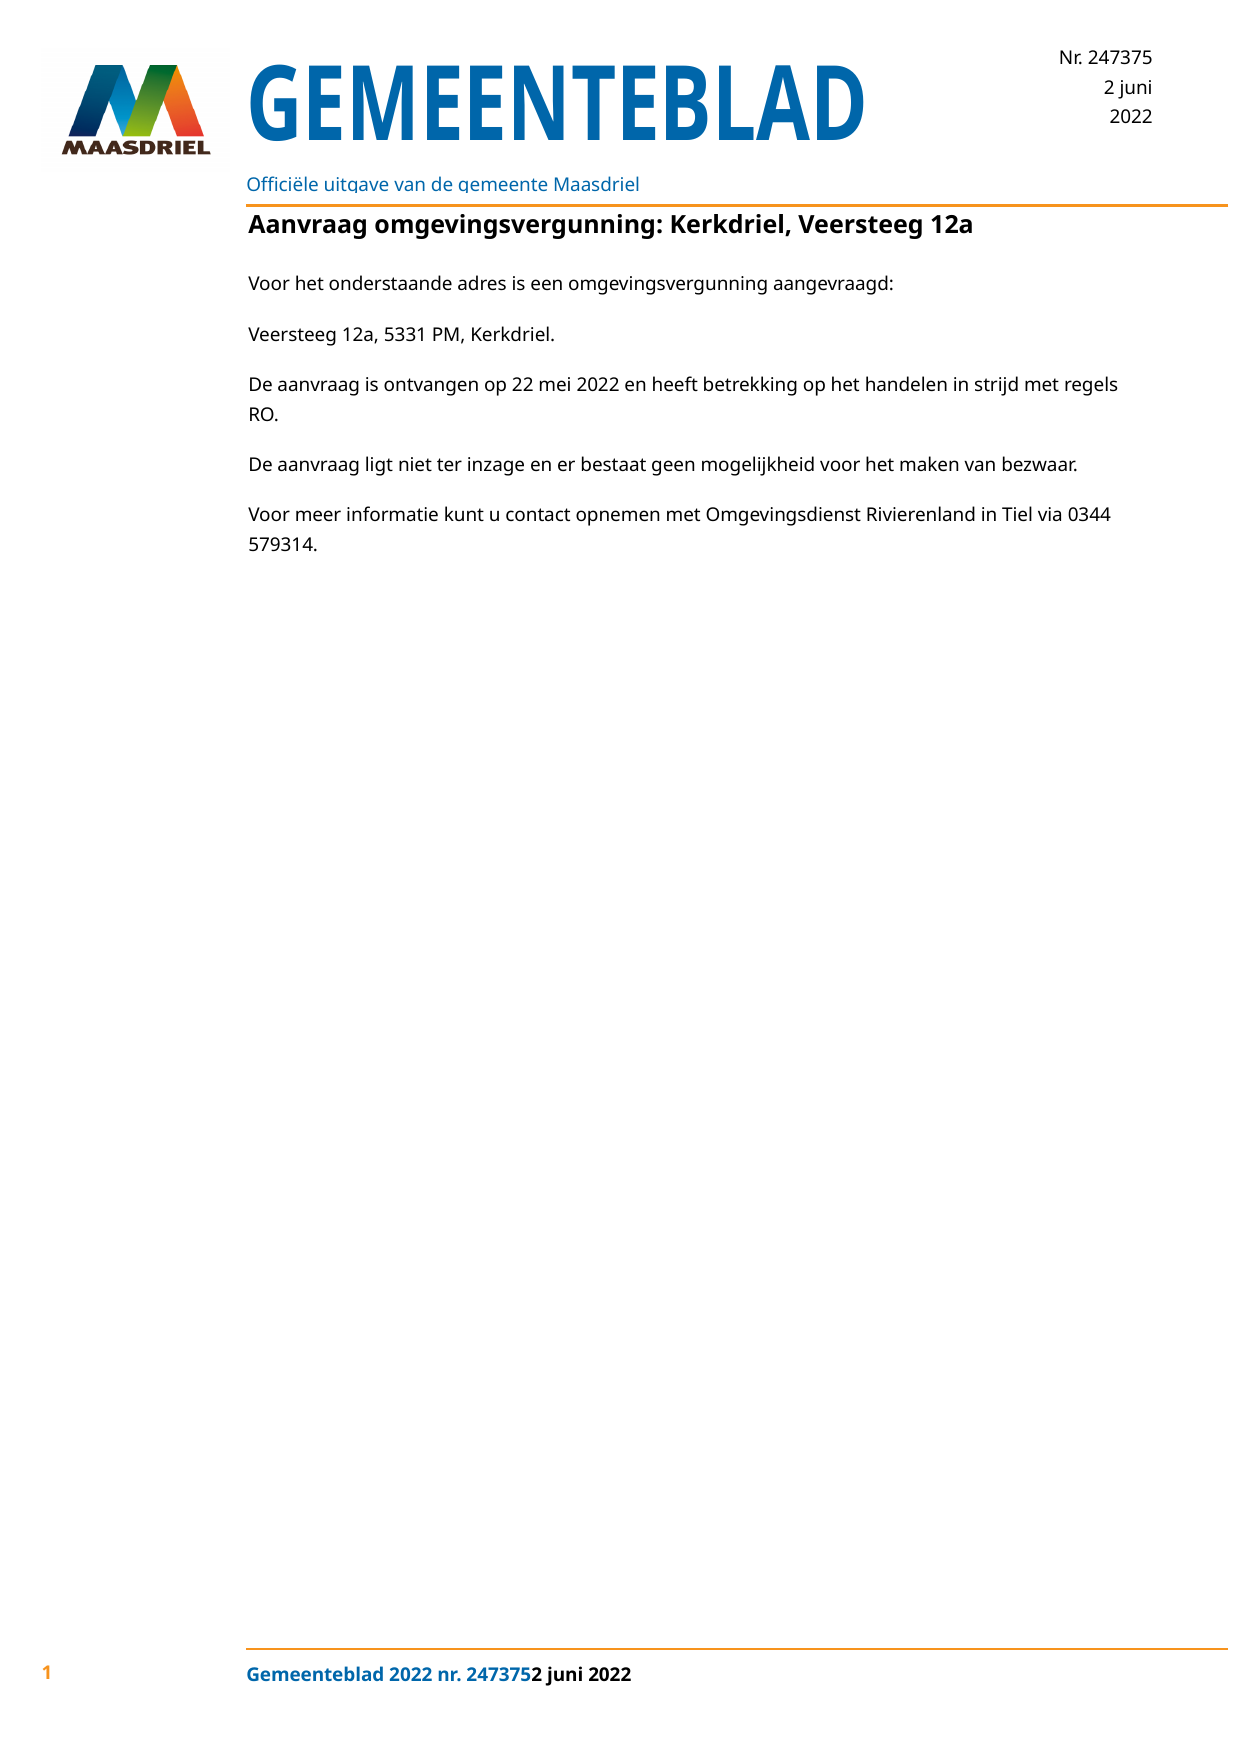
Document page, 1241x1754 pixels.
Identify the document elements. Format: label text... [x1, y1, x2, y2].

text Voor het onderstaande adres is een omgevingsvergunning aangevraagd: [248, 270, 1152, 296]
text Voor meer informatie kunt u contact opnemen met Omgevingsdienst Rivierenland in Tiel via 0344 579314. [248, 502, 1152, 557]
text De aanvraag ligt niet ter inzage en er bestaat geen mogelijkheid voor het maken van bezwaar. [248, 451, 1152, 477]
text Veersteeg 12a, 5331 PM, Kerkdriel. [248, 321, 1152, 346]
text Aanvraag omgevingsvergunning: Kerkdriel, Veersteeg 12a [248, 207, 1152, 241]
picture [41, 47, 231, 172]
text De aanvraag is ontvangen op 22 mei 2022 en heeft betrekking op het handelen in strijd met regels RO. [248, 371, 1152, 426]
